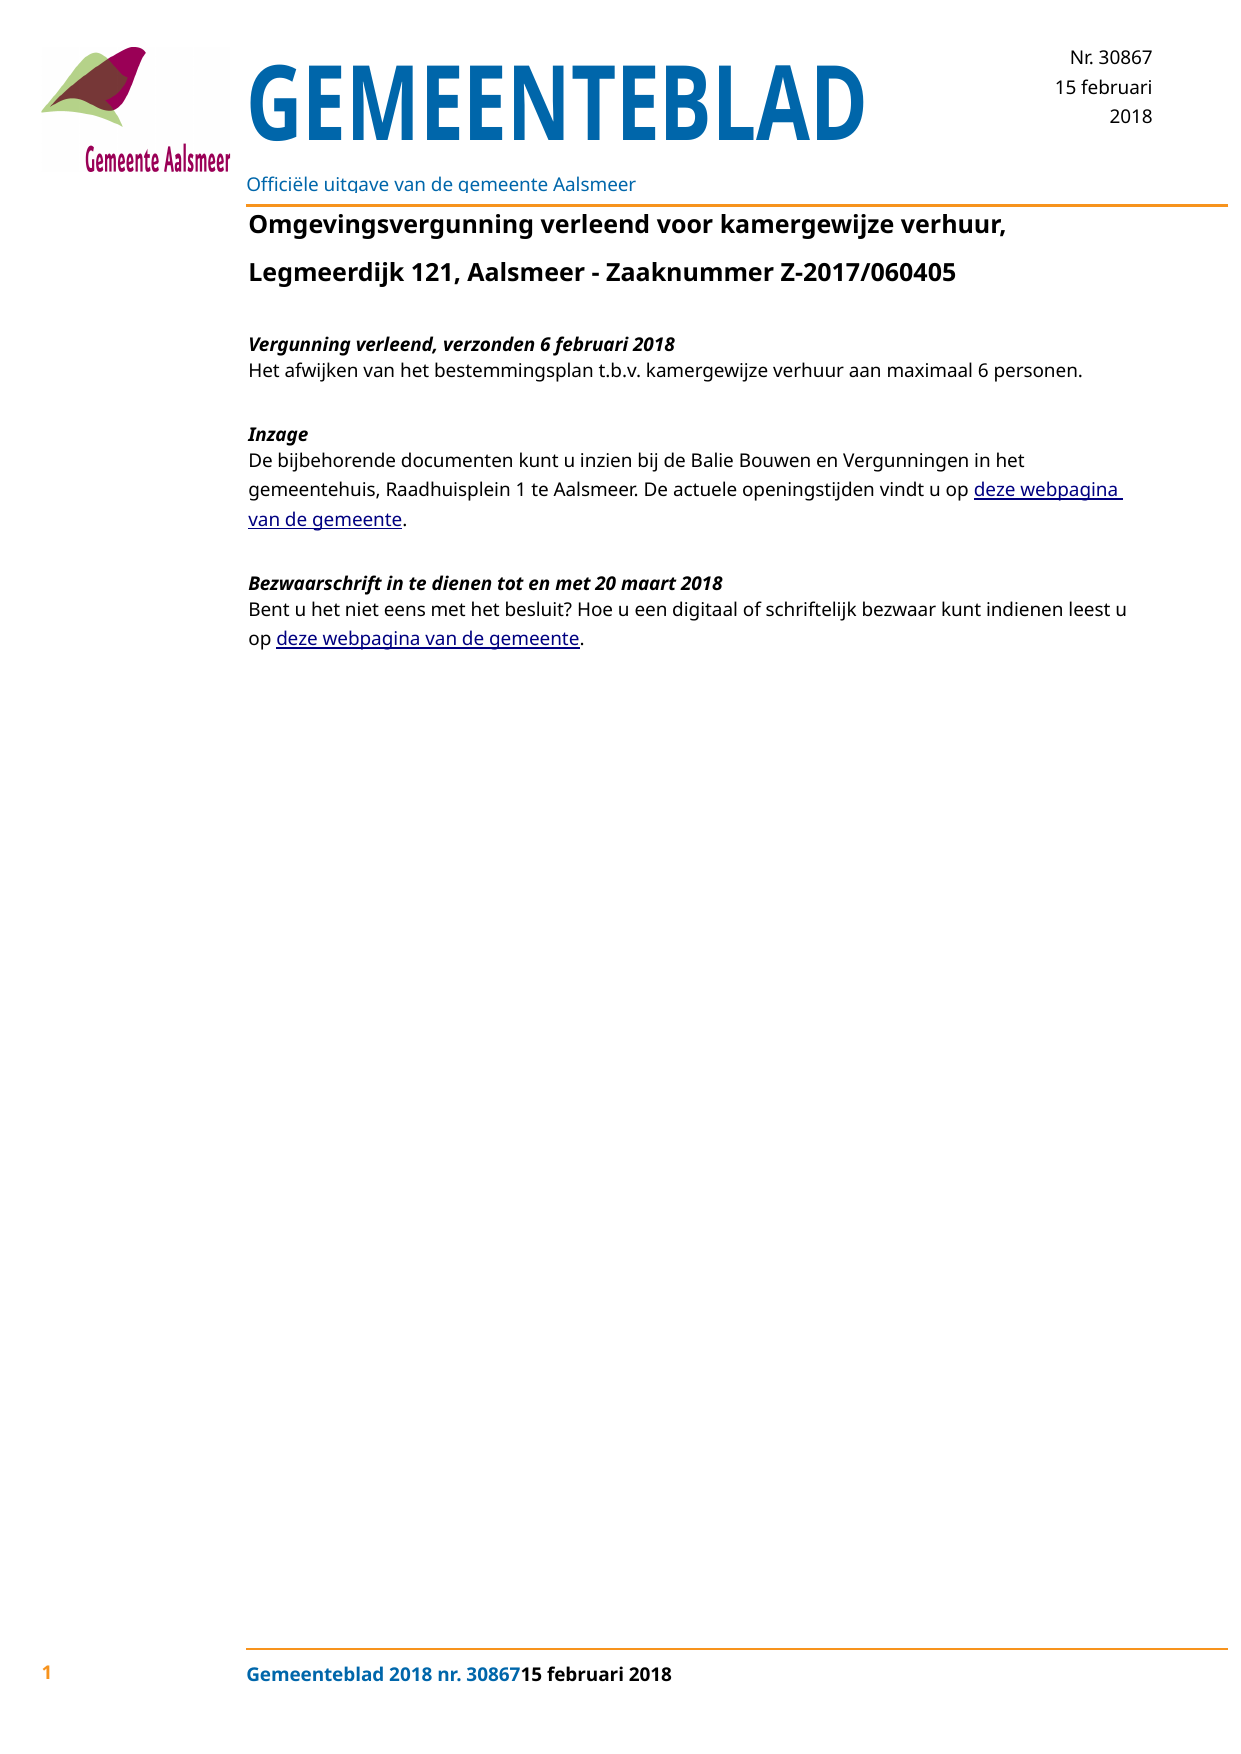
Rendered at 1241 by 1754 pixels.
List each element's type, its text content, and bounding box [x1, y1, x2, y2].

text De bijbehorende documenten kunt u inzien bij de Balie Bouwen en Vergunningen in het gemeentehuis, Raadhuisplein 1 te Aalsmeer. De actuele openingstijden vindt u op deze webpagina van de gemeente. [248, 447, 1152, 532]
text Vergunning verleend, verzonden 6 februari 2018 [248, 331, 1152, 357]
text Het afwijken van het bestemmingsplan t.b.v. kamergewijze verhuur aan maximaal 6 personen. [248, 357, 1152, 383]
text Bent u het niet eens met het besluit? Hoe u een digitaal of schriftelijk bezwaar kunt indienen leest u op deze webpagina van de gemeente. [248, 596, 1152, 651]
text Omgevingsvergunning verleend voor kamergewijze verhuur, Legmeerdijk 121, Aalsmeer - Zaaknummer Z-2017/060405 [248, 207, 1152, 288]
text Bezwaarschrift in te dienen tot en met 20 maart 2018 [248, 570, 1152, 596]
picture [41, 47, 231, 172]
text Inzage [248, 421, 1152, 447]
